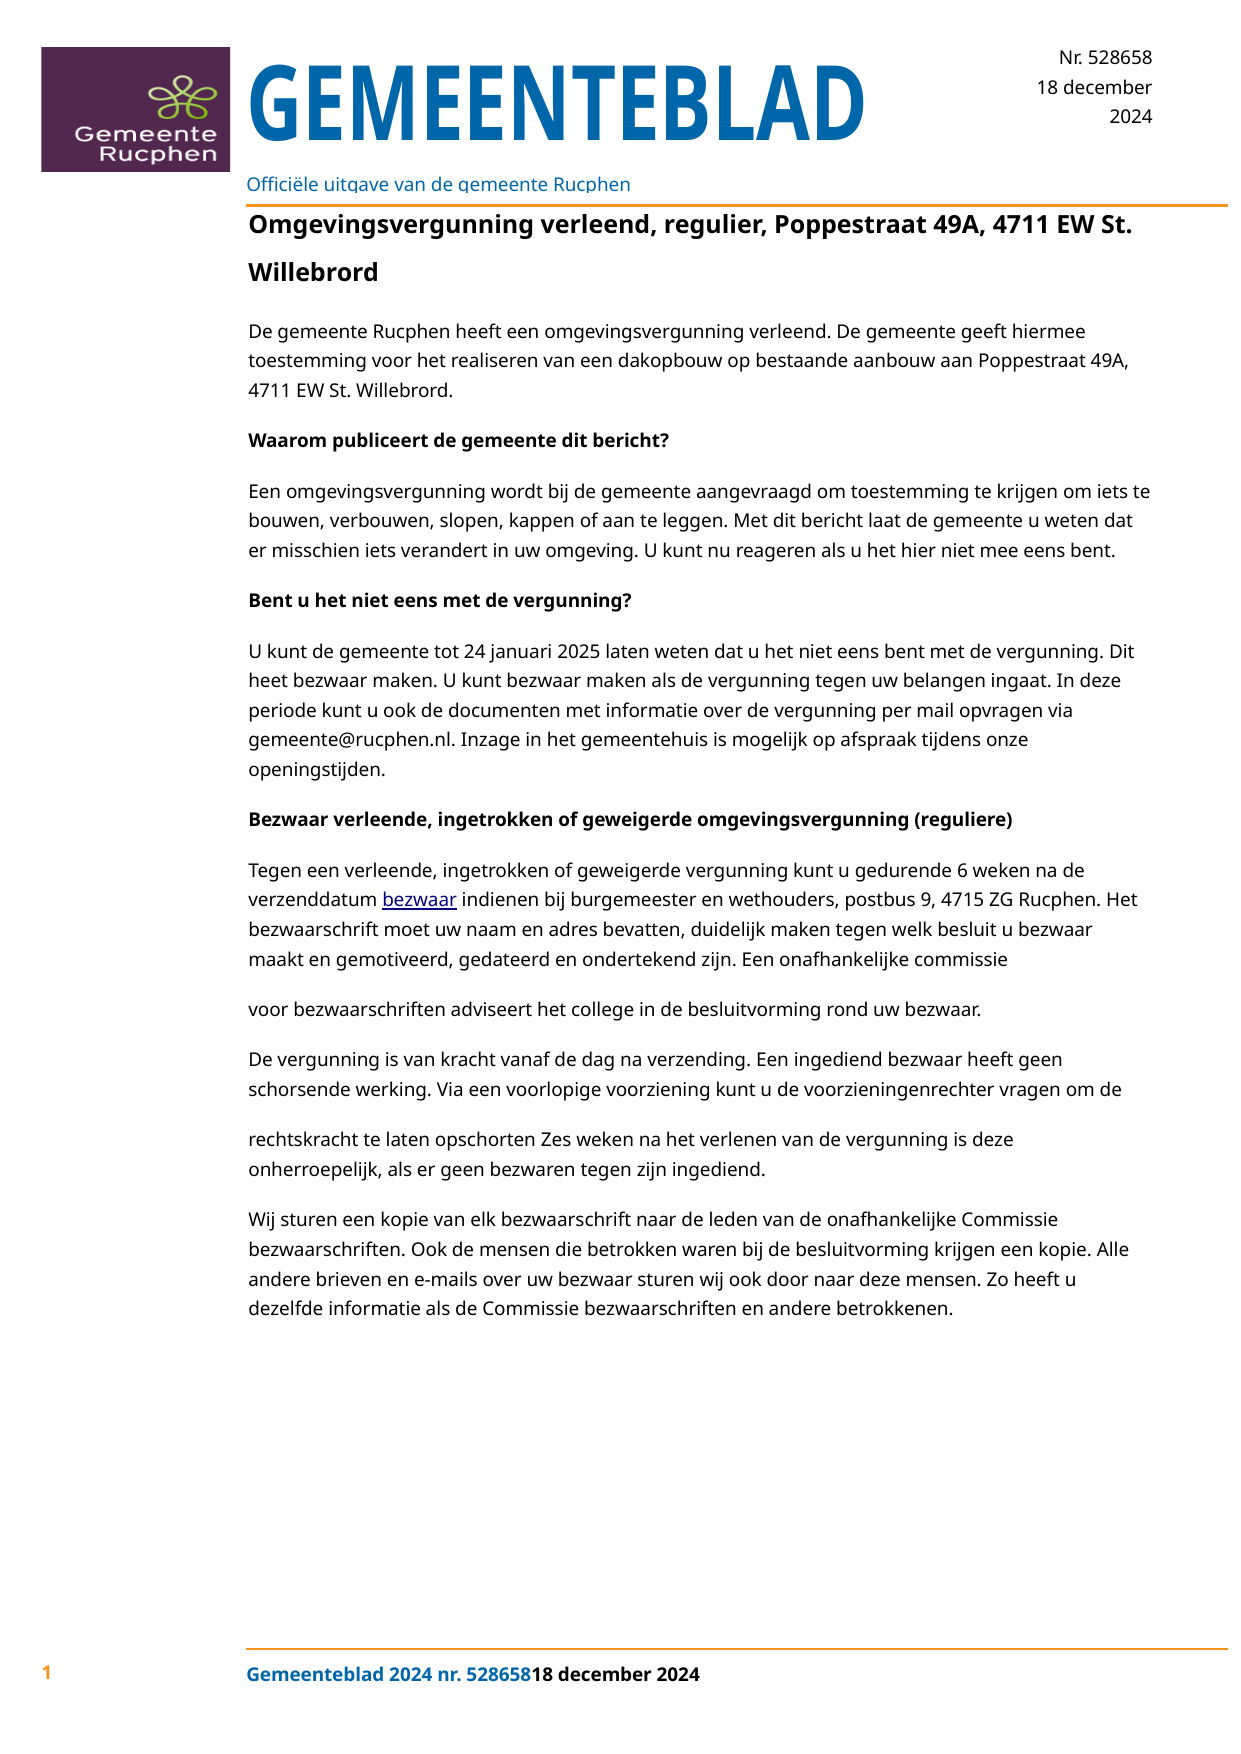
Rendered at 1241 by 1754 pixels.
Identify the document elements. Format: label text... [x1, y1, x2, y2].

text De vergunning is van kracht vanaf de dag na verzending. Een ingediend bezwaar heeft geen schorsende werking. Via een voorlopige voorziening kunt u de voorzieningenrechter vragen om de [248, 1047, 1152, 1102]
text Waarom publiceert de gemeente dit bericht? [248, 427, 1152, 453]
text De gemeente Rucphen heeft een omgevingsvergunning verleend. De gemeente geeft hiermee toestemming voor het realiseren van een dakopbouw op bestaande aanbouw aan Poppestraat 49A, 4711 EW St. Willebrord. [248, 318, 1152, 403]
text Omgevingsvergunning verleend, regulier, Poppestraat 49A, 4711 EW St. Willebrord [248, 207, 1152, 288]
text Tegen een verleende, ingetrokken of geweigerde vergunning kunt u gedurende 6 weken na de verzenddatum bezwaar indienen bij burgemeester en wethouders, postbus 9, 4715 ZG Rucphen. Het bezwaarschrift moet uw naam en adres bevatten, duidelijk maken tegen welk besluit u bezwaar maakt en gemotiveerd, gedateerd en ondertekend zijn. Een onafhankelijke commissie [248, 857, 1152, 972]
picture [41, 47, 231, 172]
text U kunt de gemeente tot 24 januari 2025 laten weten dat u het niet eens bent met de vergunning. Dit heet bezwaar maken. U kunt bezwaar maken als de vergunning tegen uw belangen ingaat. In deze periode kunt u ook de documenten met informatie over de vergunning per mail opvragen via gemeente@rucphen.nl. Inzage in het gemeentehuis is mogelijk op afspraak tijdens onze openingstijden. [248, 638, 1152, 782]
text Wij sturen een kopie van elk bezwaarschrift naar de leden van de onafhankelijke Commissie bezwaarschriften. Ook de mensen die betrokken waren bij de besluitvorming krijgen een kopie. Alle andere brieven en e-mails over uw bezwaar sturen wij ook door naar deze mensen. Zo heeft u dezelfde informatie als de Commissie bezwaarschriften en andere betrokkenen. [248, 1207, 1152, 1321]
text rechtskracht te laten opschorten Zes weken na het verlenen van de vergunning is deze onherroepelijk, als er geen bezwaren tegen zijn ingediend. [248, 1127, 1152, 1182]
text Een omgevingsvergunning wordt bij de gemeente aangevraagd om toestemming te krijgen om iets te bouwen, verbouwen, slopen, kappen of aan te leggen. Met dit bericht laat de gemeente u weten dat er misschien iets verandert in uw omgeving. U kunt nu reageren als u het hier niet mee eens bent. [248, 478, 1152, 563]
text voor bezwaarschriften adviseert het college in de besluitvorming rond uw bezwaar. [248, 996, 1152, 1022]
text Bent u het niet eens met de vergunning? [248, 587, 1152, 613]
text Bezwaar verleende, ingetrokken of geweigerde omgevingsvergunning (reguliere) [248, 807, 1152, 832]
